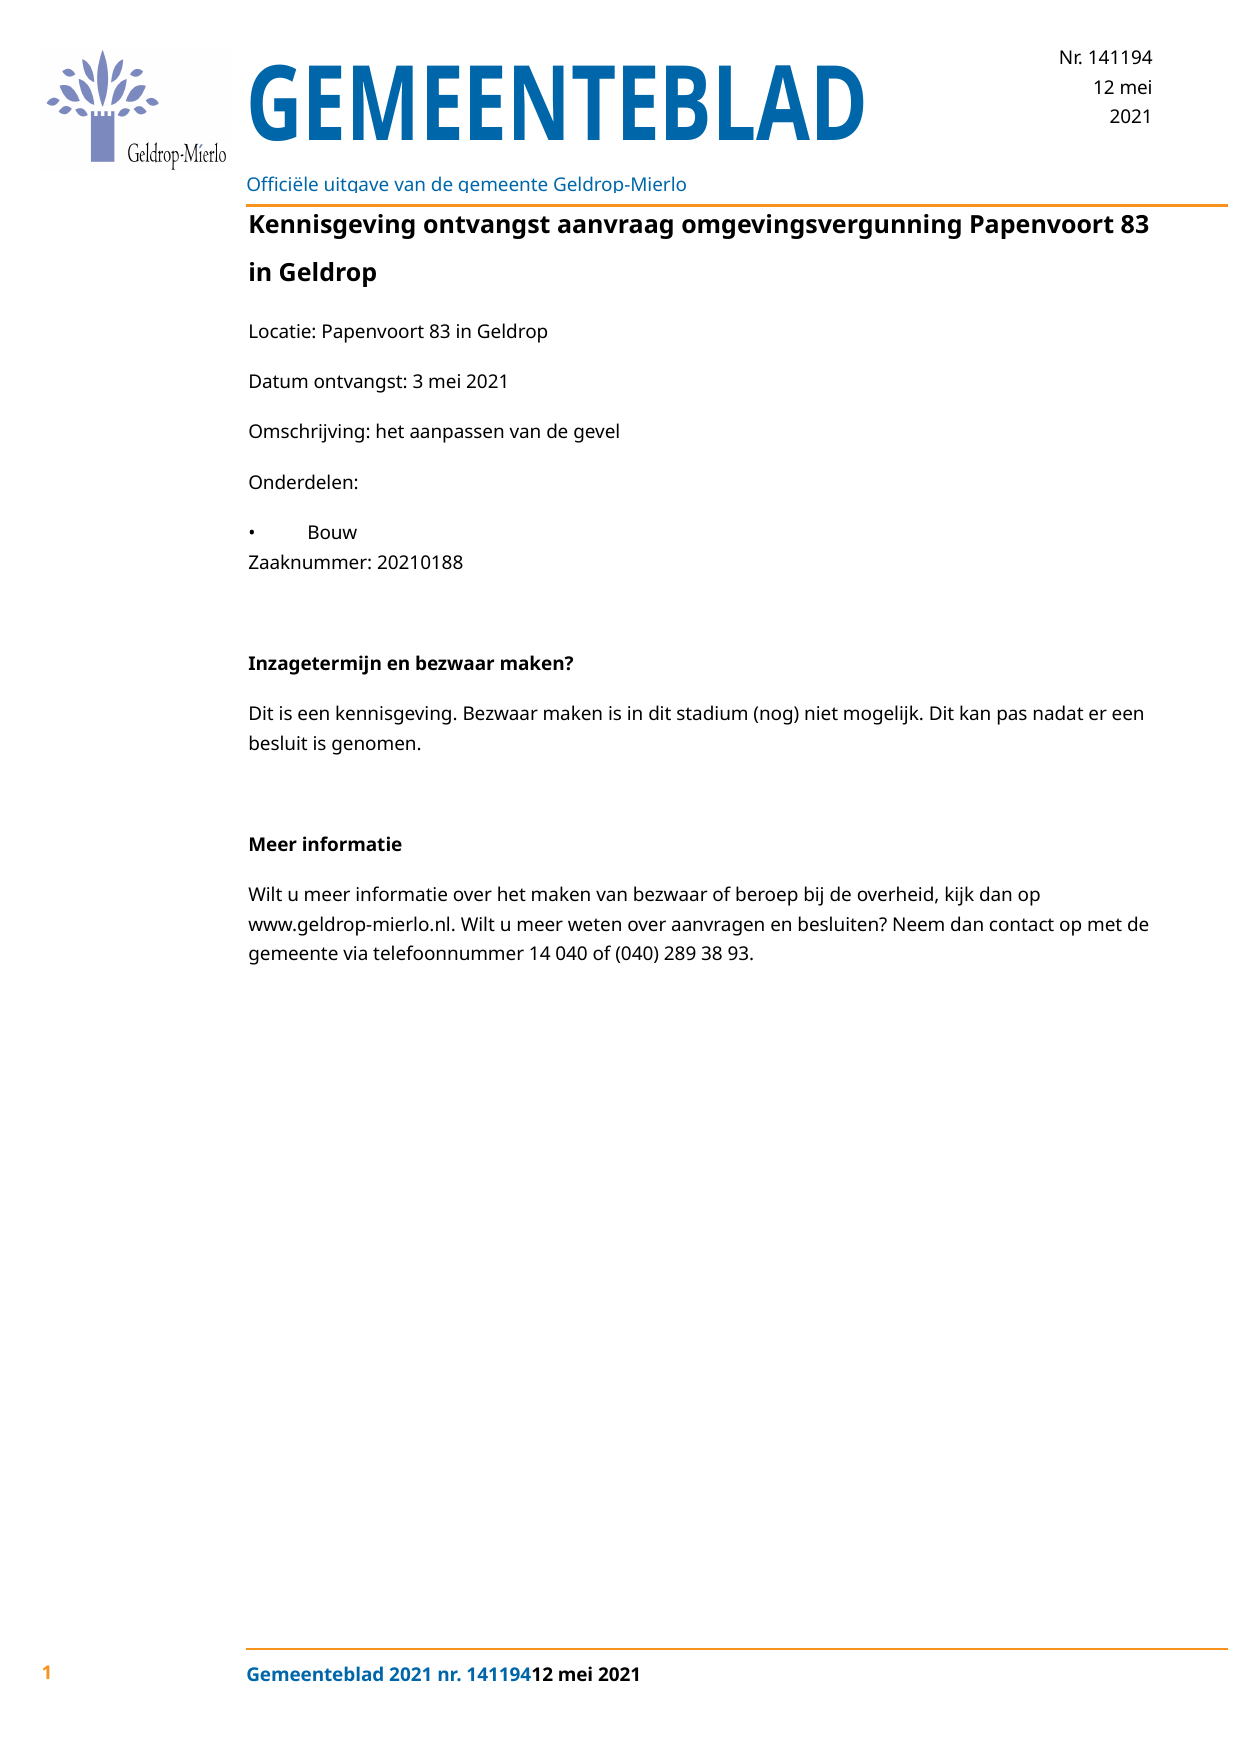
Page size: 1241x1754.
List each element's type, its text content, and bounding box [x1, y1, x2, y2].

picture [41, 47, 231, 172]
text Zaaknummer: 20210188 [248, 549, 1152, 575]
text Dit is een kennisgeving. Bezwaar maken is in dit stadium (nog) niet mogelijk. Dit kan pas nadat er een besluit is genomen. [248, 700, 1152, 756]
text Datum ontvangst: 3 mei 2021 [248, 368, 1152, 394]
text Locatie: Papenvoort 83 in Geldrop [248, 318, 1152, 344]
text Meer informatie [248, 831, 1152, 857]
list Bouw [248, 519, 1152, 545]
text Kennisgeving ontvangst aanvraag omgevingsvergunning Papenvoort 83 in Geldrop [248, 207, 1152, 288]
text Wilt u meer informatie over het maken van bezwaar of beroep bij de overheid, kijk dan op www.geldrop-mierlo.nl. Wilt u meer weten over aanvragen en besluiten? Neem dan contact op met de gemeente via telefoonnummer 14 040 of (040) 289 38 93. [248, 881, 1152, 966]
text Omschrijving: het aanpassen van de gevel [248, 419, 1152, 444]
text Onderdelen: [248, 469, 1152, 495]
text Inzagetermijn en bezwaar maken? [248, 650, 1152, 676]
